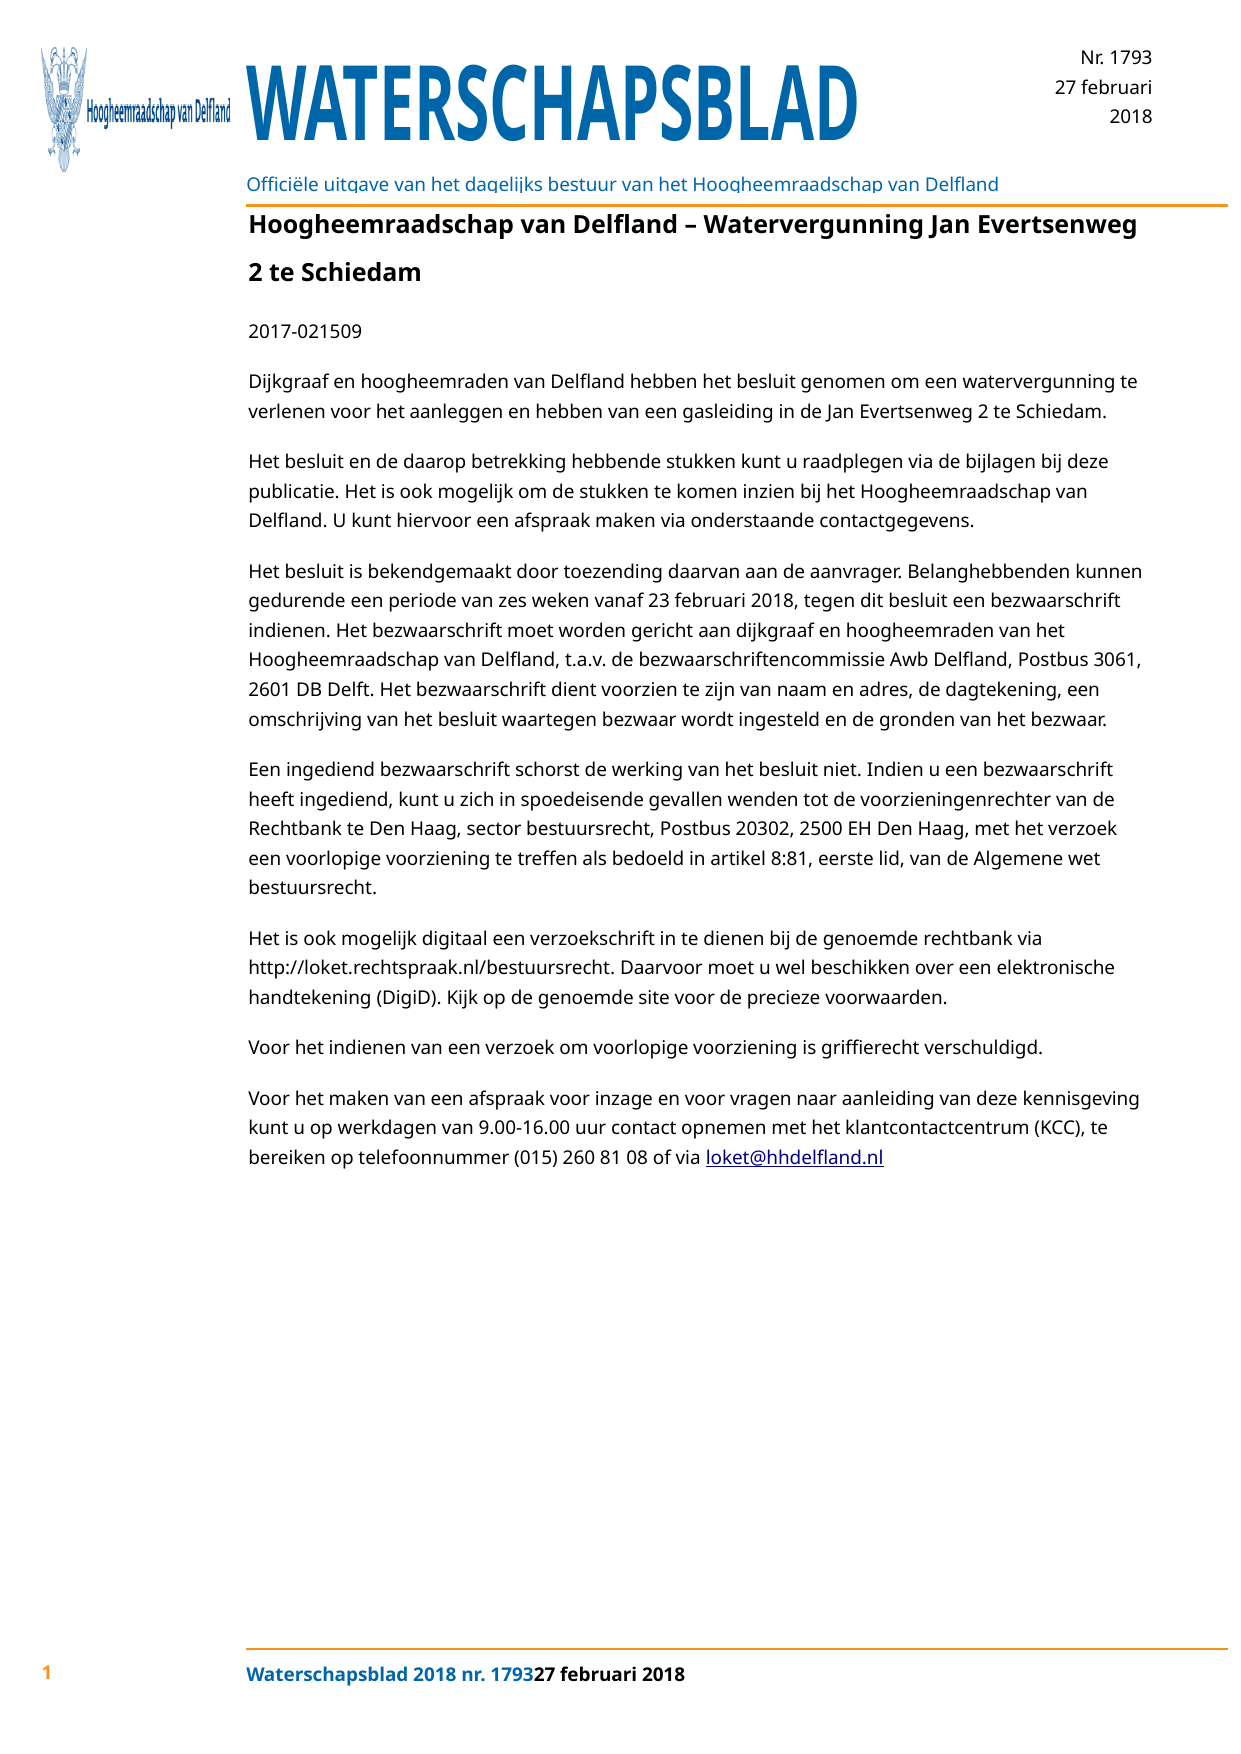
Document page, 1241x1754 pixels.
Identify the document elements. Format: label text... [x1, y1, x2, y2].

text 2017-021509 [248, 318, 1152, 344]
text Een ingediend bezwaarschrift schorst de werking van het besluit niet. Indien u een bezwaarschrift heeft ingediend, kunt u zich in spoedeisende gevallen wenden tot de voorzieningenrechter van de Rechtbank te Den Haag, sector bestuursrecht, Postbus 20302, 2500 EH Den Haag, met het verzoek een voorlopige voorziening te treffen als bedoeld in artikel 8:81, eerste lid, van de Algemene wet bestuursrecht. [248, 756, 1152, 900]
text Voor het indienen van een verzoek om voorlopige voorziening is griffierecht verschuldigd. [248, 1034, 1152, 1060]
text Het is ook mogelijk digitaal een verzoekschrift in te dienen bij de genoemde rechtbank via http://loket.rechtspraak.nl/bestuursrecht. Daarvoor moet u wel beschikken over een elektronische handtekening (DigiD). Kijk op de genoemde site voor de precieze voorwaarden. [248, 925, 1152, 1010]
text Hoogheemraadschap van Delfland – Watervergunning Jan Evertsenweg 2 te Schiedam [248, 207, 1152, 288]
text Voor het maken van een afspraak voor inzage en voor vragen naar aanleiding van deze kennisgeving kunt u op werkdagen van 9.00-16.00 uur contact opnemen met het klantcontactcentrum (KCC), te bereiken op telefoonnummer (015) 260 81 08 of via loket@hhdelfland.nl [248, 1085, 1152, 1170]
text Dijkgraaf en hoogheemraden van Delfland hebben het besluit genomen om een watervergunning te verlenen voor het aanleggen en hebben van een gasleiding in de Jan Evertsenweg 2 te Schiedam. [248, 368, 1152, 424]
picture [41, 47, 231, 172]
text Het besluit en de daarop betrekking hebbende stukken kunt u raadplegen via de bijlagen bij deze publicatie. Het is ook mogelijk om de stukken te komen inzien bij het Hoogheemraadschap van Delfland. U kunt hiervoor een afspraak maken via onderstaande contactgegevens. [248, 448, 1152, 533]
text Het besluit is bekendgemaakt door toezending daarvan aan de aanvrager. Belanghebbenden kunnen gedurende een periode van zes weken vanaf 23 februari 2018, tegen dit besluit een bezwaarschrift indienen. Het bezwaarschrift moet worden gericht aan dijkgraaf en hoogheemraden van het Hoogheemraadschap van Delfland, t.a.v. de bezwaarschriftencommissie Awb Delfland, Postbus 3061, 2601 DB Delft. Het bezwaarschrift dient voorzien te zijn van naam en adres, de dagtekening, een omschrijving van het besluit waartegen bezwaar wordt ingesteld en de gronden van het bezwaar. [248, 558, 1152, 732]
